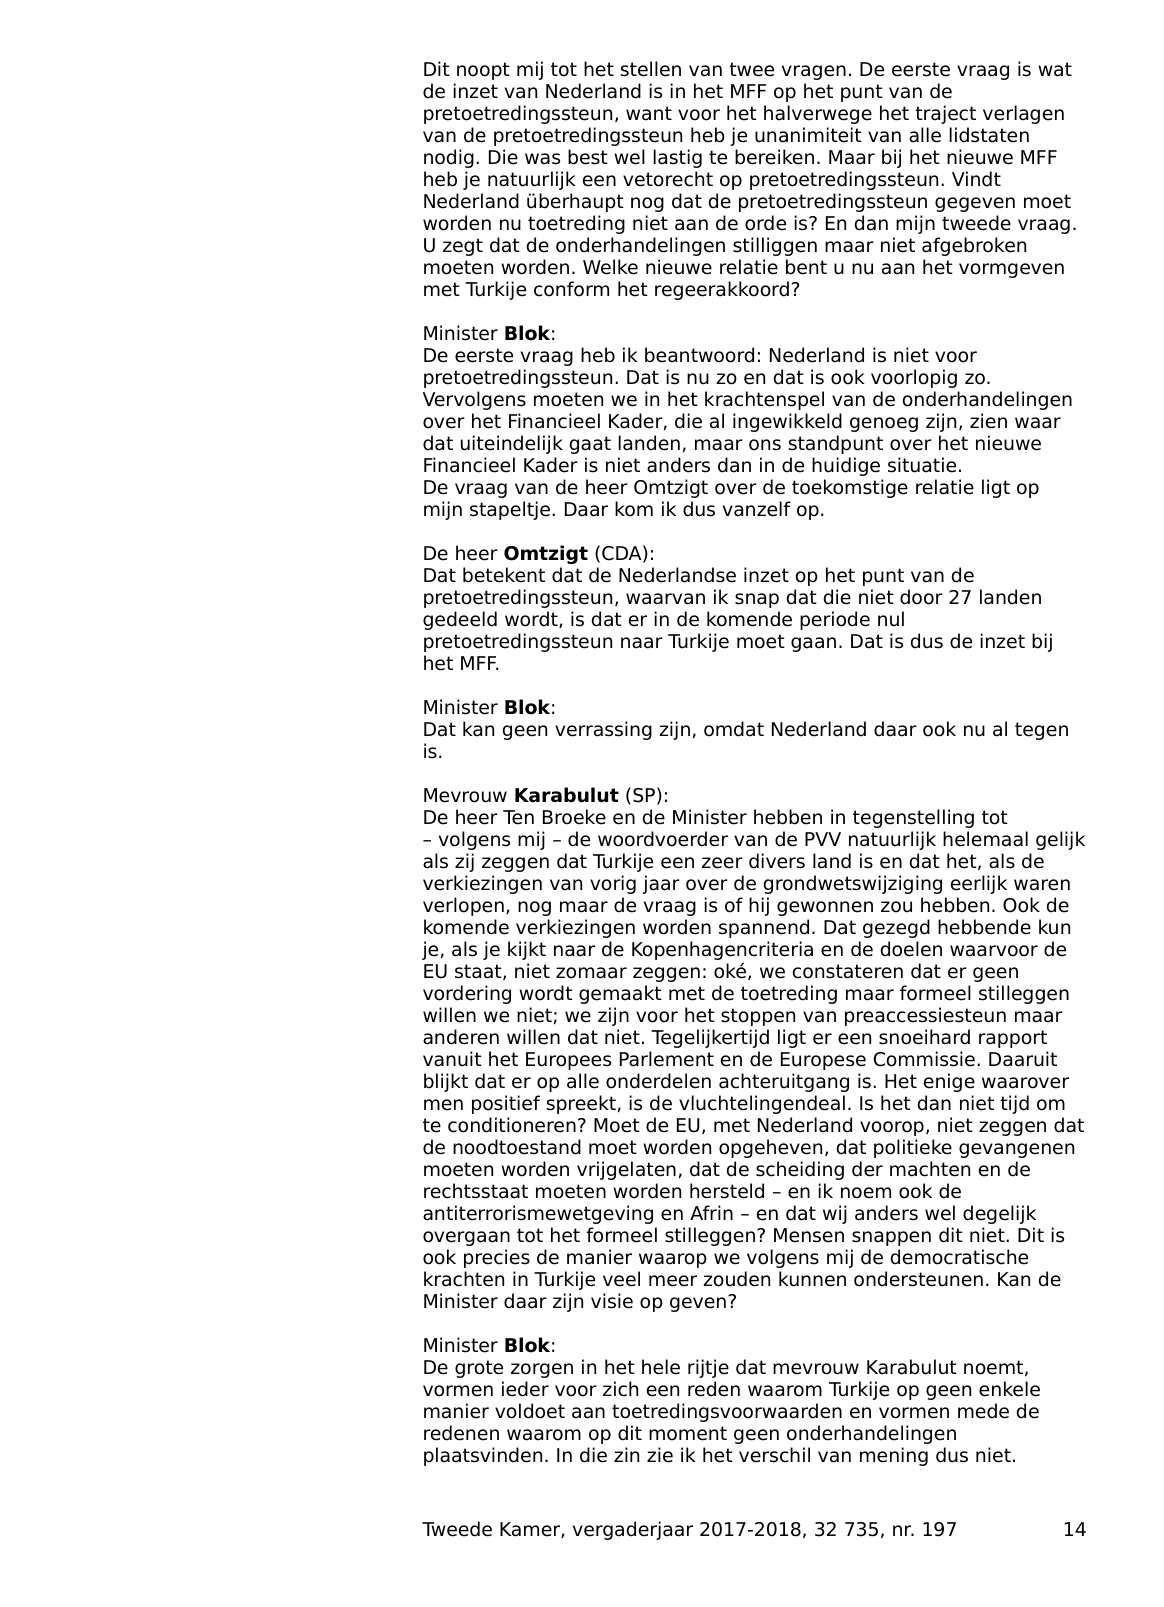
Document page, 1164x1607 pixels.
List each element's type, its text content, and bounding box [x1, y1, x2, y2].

text Dit noopt mij tot het stellen van twee vragen. De eerste vraag is wat de inzet van Nederland is in het MFF op het punt van de pretoetredingssteun, want voor het halverwege het traject verlagen van de pretoetredingssteun heb je unanimiteit van alle lidstaten nodig. Die was best wel lastig te bereiken. Maar bij het nieuwe MFF heb je natuurlijk een vetorecht op pretoetredingssteun. Vindt Nederland überhaupt nog dat de pretoetredingssteun gegeven moet worden nu toetreding niet aan de orde is? En dan mijn tweede vraag. U zegt dat de onderhandelingen stilliggen maar niet afgebroken moeten worden. Welke nieuwe relatie bent u nu aan het vormgeven met Turkije conform het regeerakkoord? [422, 59, 1087, 301]
text Dat betekent dat de Nederlandse inzet op het punt van de pretoetredingssteun, waarvan ik snap dat die niet door 27 landen gedeeld wordt, is dat er in de komende periode nul pretoetredingssteun naar Turkije moet gaan. Dat is dus de inzet bij het MFF. [422, 565, 1087, 675]
text De eerste vraag heb ik beantwoord: Nederland is niet voor pretoetredingssteun. Dat is nu zo en dat is ook voorlopig zo. Vervolgens moeten we in het krachtenspel van de onderhandelingen over het Financieel Kader, die al ingewikkeld genoeg zijn, zien waar dat uiteindelijk gaat landen, maar ons standpunt over het nieuwe Financieel Kader is niet anders dan in de huidige situatie. [422, 345, 1087, 477]
text Dat kan geen verrassing zijn, omdat Nederland daar ook nu al tegen is. [422, 719, 1087, 763]
text De vraag van de heer Omtzigt over de toekomstige relatie ligt op mijn stapeltje. Daar kom ik dus vanzelf op. [422, 477, 1087, 521]
text Minister Blok: [422, 1335, 1087, 1357]
text Minister Blok: [422, 323, 1087, 345]
text De heer Ten Broeke en de Minister hebben in tegenstelling tot – volgens mij – de woordvoerder van de PVV natuurlijk helemaal gelijk als zij zeggen dat Turkije een zeer divers land is en dat het, als de verkiezingen van vorig jaar over de grondwetswijziging eerlijk waren verlopen, nog maar de vraag is of hij gewonnen zou hebben. Ook de komende verkiezingen worden spannend. Dat gezegd hebbende kun je, als je kijkt naar de Kopenhagencriteria en de doelen waarvoor de EU staat, niet zomaar zeggen: oké, we constateren dat er geen vordering wordt gemaakt met de toetreding maar formeel stilleggen willen we niet; we zijn voor het stoppen van preaccessiesteun maar anderen willen dat niet. Tegelijkertijd ligt er een snoeihard rapport vanuit het Europees Parlement en de Europese Commissie. Daaruit blijkt dat er op alle onderdelen achteruitgang is. Het enige waarover men positief spreekt, is de vluchtelingendeal. Is het dan niet tijd om te conditioneren? Moet de EU, met Nederland voorop, niet zeggen dat de noodtoestand moet worden opgeheven, dat politieke gevangenen moeten worden vrijgelaten, dat de scheiding der machten en de rechtsstaat moeten worden hersteld – en ik noem ook de antiterrorismewetgeving en Afrin – en dat wij anders wel degelijk overgaan tot het formeel stilleggen? Mensen snappen dit niet. Dit is ook precies de manier waarop we volgens mij de democratische krachten in Turkije veel meer zouden kunnen ondersteunen. Kan de Minister daar zijn visie op geven? [422, 807, 1087, 1313]
text Mevrouw Karabulut (SP): [422, 785, 1087, 807]
text De heer Omtzigt (CDA): [422, 543, 1087, 565]
text Minister Blok: [422, 697, 1087, 719]
text De grote zorgen in het hele rijtje dat mevrouw Karabulut noemt, vormen ieder voor zich een reden waarom Turkije op geen enkele manier voldoet aan toetredingsvoorwaarden en vormen mede de redenen waarom op dit moment geen onderhandelingen plaatsvinden. In die zin zie ik het verschil van mening dus niet. [422, 1357, 1087, 1467]
